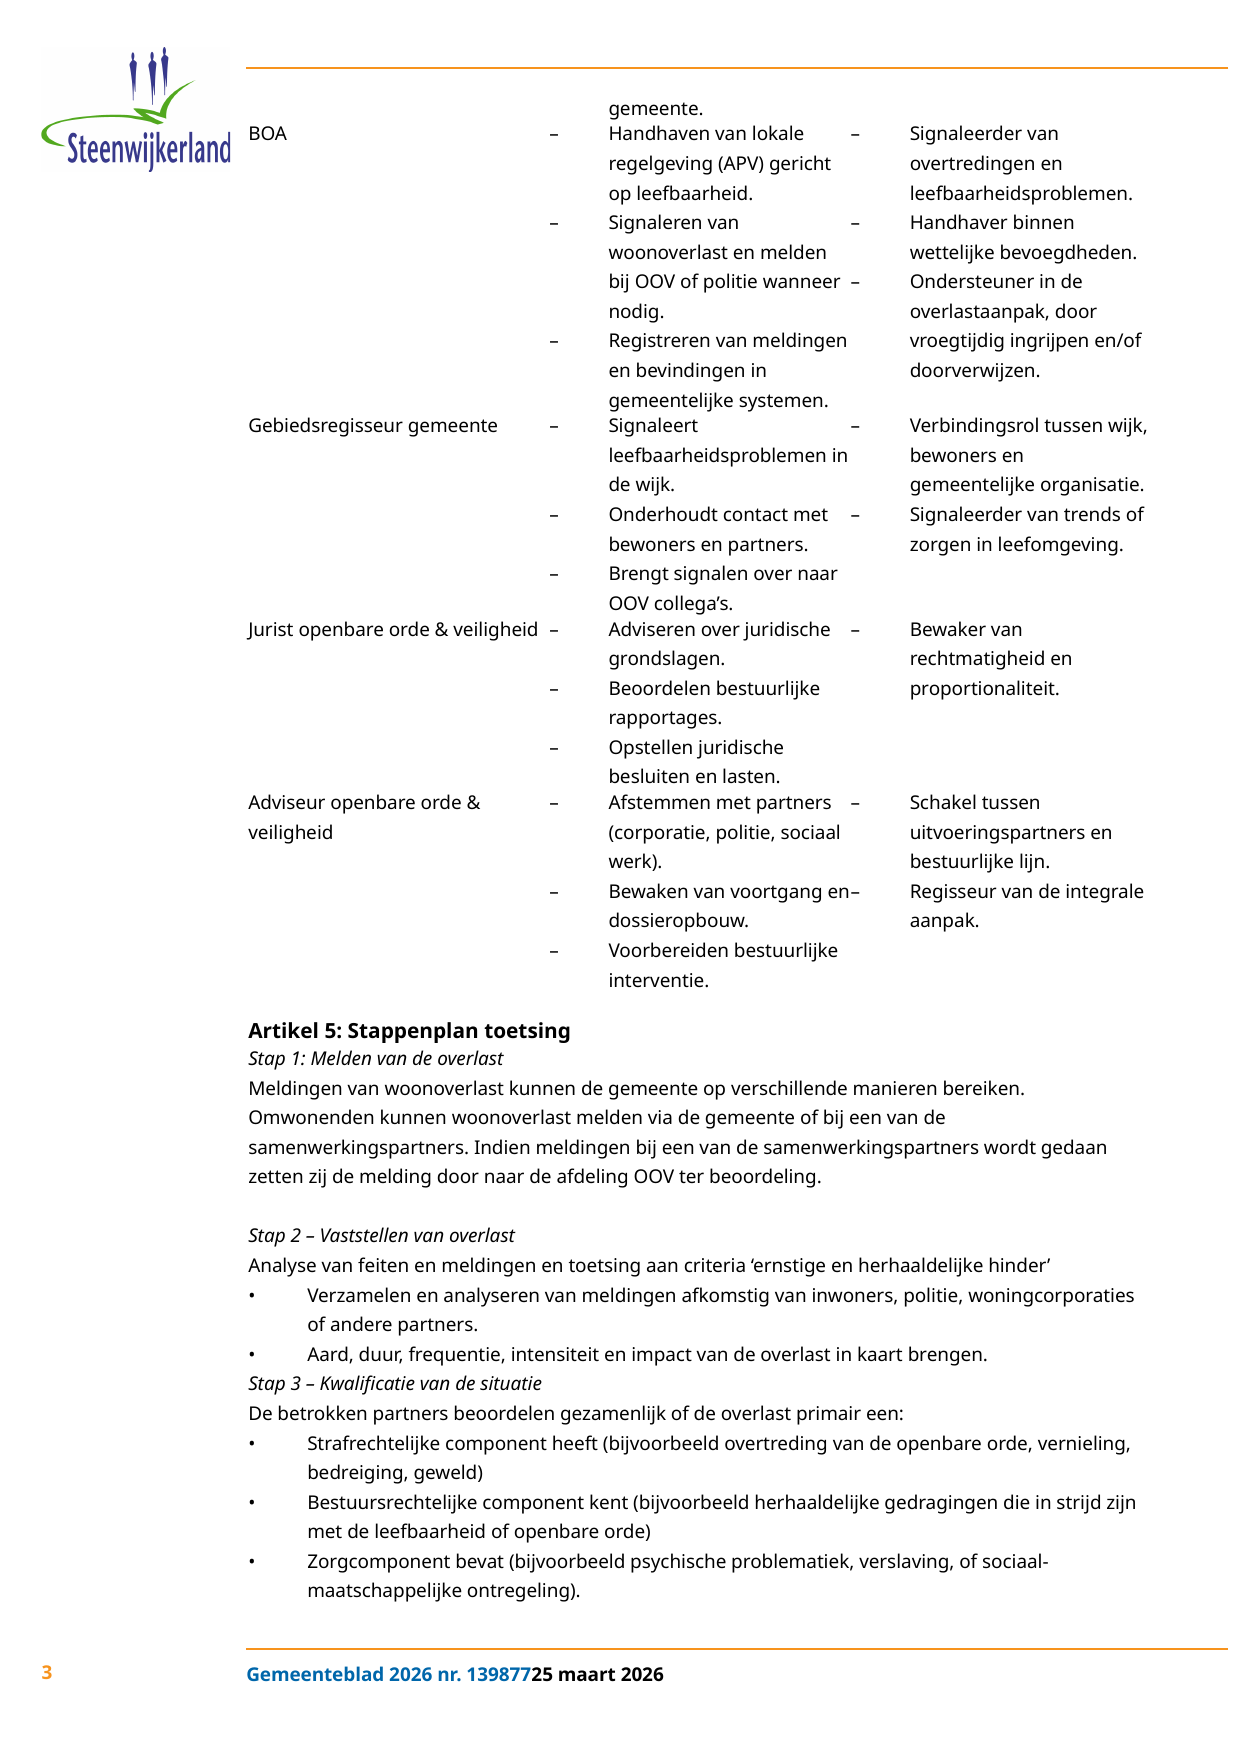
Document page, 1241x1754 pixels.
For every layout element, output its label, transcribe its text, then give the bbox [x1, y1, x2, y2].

list Bestuursrechtelijke component kent (bijvoorbeeld herhaaldelijke gedragingen die in strijd zijn met de leefbaarheid of openbare orde) [248, 1489, 1152, 1544]
text Meldingen van woonoverlast kunnen de gemeente op verschillende manieren bereiken. Omwonenden kunnen woonoverlast melden via de gemeente of bij een van de samenwerkingspartners. Indien meldingen bij een van de samenwerkingspartners wordt gedaan zetten zij de melding door naar de afdeling OOV ter beoordeling. [248, 1075, 1152, 1189]
table_cell gemeente. [549, 95, 850, 121]
text Stap 1: Melden van de overlast [248, 1045, 1152, 1071]
text Stap 3 – Kwalificatie van de situatie [248, 1371, 1152, 1396]
table_cell Signaleert leefbaarheidsproblemen in de wijk. Onderhoudt contact met bewoners en partners. Brengt signalen over naar OOV collega’s. [549, 413, 850, 616]
table_cell [850, 95, 1152, 121]
table_cell Signaleerder van overtredingen en leefbaarheidsproblemen. Handhaver binnen wettelijke bevoegdheden. Ondersteuner in de overlastaanpak, door vroegtijdig ingrijpen en/of doorverwijzen. [850, 121, 1152, 412]
text De betrokken partners beoordelen gezamenlijk of de overlast primair een: [248, 1400, 1152, 1426]
list Verzamelen en analyseren van meldingen afkomstig van inwoners, politie, woningcorporaties of andere partners. [248, 1282, 1152, 1337]
text Stap 2 – Vaststellen van overlast [248, 1223, 1152, 1248]
table_cell Jurist openbare orde & veiligheid [248, 616, 549, 789]
text Analyse van feiten en meldingen en toetsing aan criteria ‘ernstige en herhaaldelijke hinder’ [248, 1252, 1152, 1278]
list Zorgcomponent bevat (bijvoorbeeld psychische problematiek, verslaving, of sociaal-maatschappelijke ontregeling). [248, 1548, 1152, 1603]
table_cell BOA [248, 121, 549, 412]
picture [41, 47, 231, 172]
table_cell Afstemmen met partners (corporatie, politie, sociaal werk). Bewaken van voortgang en dossieropbouw. Voorbereiden bestuurlijke interventie. [549, 789, 850, 993]
table_cell Bewaker van rechtmatigheid en proportionaliteit. [850, 616, 1152, 789]
table_cell Schakel tussen uitvoeringspartners en bestuurlijke lijn. Regisseur van de integrale aanpak. [850, 789, 1152, 993]
list Strafrechtelijke component heeft (bijvoorbeeld overtreding van de openbare orde, vernieling, bedreiging, geweld) [248, 1430, 1152, 1485]
table_cell Adviseren over juridische grondslagen. Beoordelen bestuurlijke rapportages. Opstellen juridische besluiten en lasten. [549, 616, 850, 789]
text Artikel 5: Stappenplan toetsing [248, 1017, 1152, 1045]
table_cell [248, 95, 549, 121]
table_cell Verbindingsrol tussen wijk, bewoners en gemeentelijke organisatie. Signaleerder van trends of zorgen in leefomgeving. [850, 413, 1152, 616]
table_cell Adviseur openbare orde & veiligheid [248, 789, 549, 993]
table_cell Handhaven van lokale regelgeving (APV) gericht op leefbaarheid. Signaleren van woonoverlast en melden bij OOV of politie wanneer nodig. Registreren van meldingen en bevindingen in gemeentelijke systemen. [549, 121, 850, 412]
table_cell Gebiedsregisseur gemeente [248, 413, 549, 616]
list Aard, duur, frequentie, intensiteit en impact van de overlast in kaart brengen. [248, 1341, 1152, 1367]
